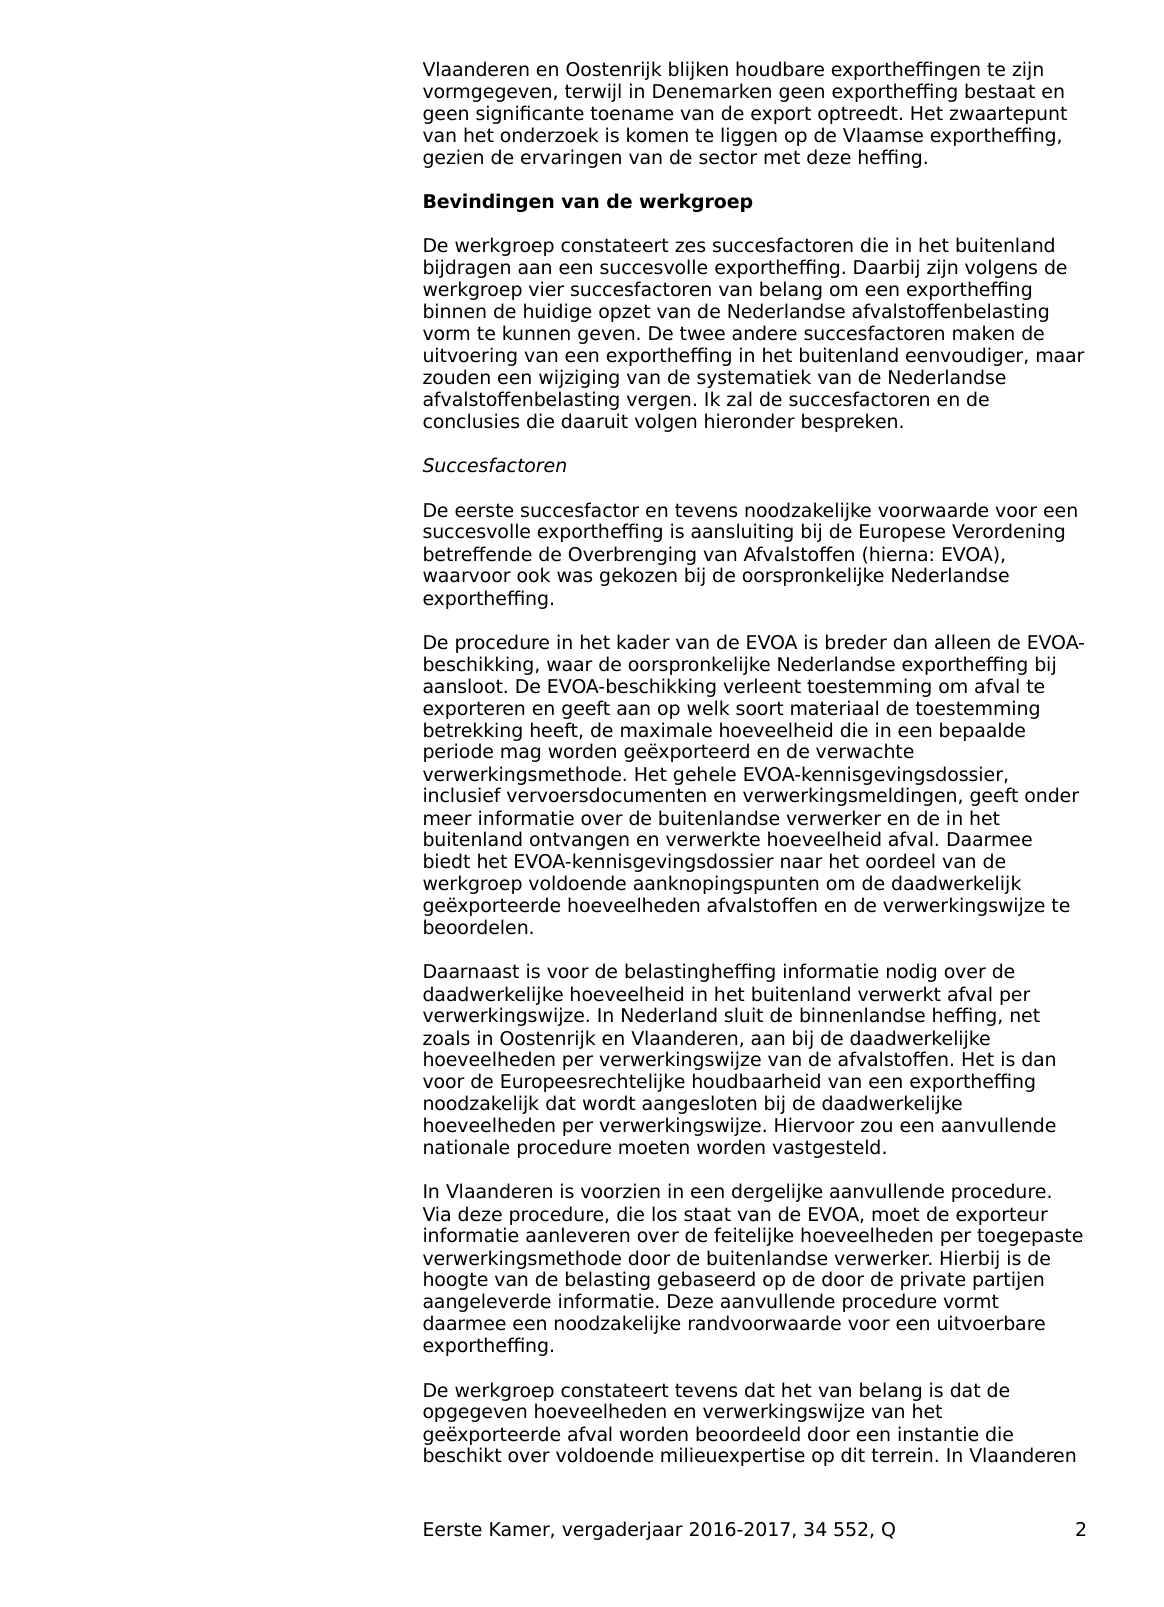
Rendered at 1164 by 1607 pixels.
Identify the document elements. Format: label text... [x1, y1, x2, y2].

subtitle Succesfactoren [422, 455, 1087, 477]
subtitle Bevindingen van de werkgroep [422, 191, 1087, 213]
text De eerste succesfactor en tevens noodzakelijke voorwaarde voor een succesvolle exportheffing is aansluiting bij de Europese Verordening betreffende de Overbrenging van Afvalstoffen (hierna: EVOA), waarvoor ook was gekozen bij de oorspronkelijke Nederlandse exportheffing. [422, 499, 1087, 609]
text De werkgroep constateert zes succesfactoren die in het buitenland bijdragen aan een succesvolle exportheffing. Daarbij zijn volgens de werkgroep vier succesfactoren van belang om een exportheffing binnen de huidige opzet van de Nederlandse afvalstoffenbelasting vorm te kunnen geven. De twee andere succesfactoren maken de uitvoering van een exportheffing in het buitenland eenvoudiger, maar zouden een wijziging van de systematiek van de Nederlandse afvalstoffenbelasting vergen. Ik zal de succesfactoren en de conclusies die daaruit volgen hieronder bespreken. [422, 235, 1087, 433]
text De werkgroep constateert tevens dat het van belang is dat de opgegeven hoeveelheden en verwerkingswijze van het geëxporteerde afval worden beoordeeld door een instantie die beschikt over voldoende milieuexpertise op dit terrein. In Vlaanderen [422, 1379, 1087, 1467]
text Daarnaast is voor de belastingheffing informatie nodig over de daadwerkelijke hoeveelheid in het buitenland verwerkt afval per verwerkingswijze. In Nederland sluit de binnenlandse heffing, net zoals in Oostenrijk en Vlaanderen, aan bij de daadwerkelijke hoeveelheden per verwerkingswijze van de afvalstoffen. Het is dan voor de Europeesrechtelijke houdbaarheid van een exportheffing noodzakelijk dat wordt aangesloten bij de daadwerkelijke hoeveelheden per verwerkingswijze. Hiervoor zou een aanvullende nationale procedure moeten worden vastgesteld. [422, 961, 1087, 1159]
text Vlaanderen en Oostenrijk blijken houdbare exportheffingen te zijn vormgegeven, terwijl in Denemarken geen exportheffing bestaat en geen significante toename van de export optreedt. Het zwaartepunt van het onderzoek is komen te liggen op de Vlaamse exportheffing, gezien de ervaringen van de sector met deze heffing. [422, 59, 1087, 169]
text In Vlaanderen is voorzien in een dergelijke aanvullende procedure. Via deze procedure, die los staat van de EVOA, moet de exporteur informatie aanleveren over de feitelijke hoeveelheden per toegepaste verwerkingsmethode door de buitenlandse verwerker. Hierbij is de hoogte van de belasting gebaseerd op de door de private partijen aangeleverde informatie. Deze aanvullende procedure vormt daarmee een noodzakelijke randvoorwaarde voor een uitvoerbare exportheffing. [422, 1181, 1087, 1357]
text De procedure in het kader van de EVOA is breder dan alleen de EVOA-beschikking, waar de oorspronkelijke Nederlandse exportheffing bij aansloot. De EVOA-beschikking verleent toestemming om afval te exporteren en geeft aan op welk soort materiaal de toestemming betrekking heeft, de maximale hoeveelheid die in een bepaalde periode mag worden geëxporteerd en de verwachte verwerkingsmethode. Het gehele EVOA-kennisgevingsdossier, inclusief vervoersdocumenten en verwerkingsmeldingen, geeft onder meer informatie over de buitenlandse verwerker en de in het buitenland ontvangen en verwerkte hoeveelheid afval. Daarmee biedt het EVOA-kennisgevingsdossier naar het oordeel van de werkgroep voldoende aanknopingspunten om de daadwerkelijk geëxporteerde hoeveelheden afvalstoffen en de verwerkingswijze te beoordelen. [422, 632, 1087, 939]
